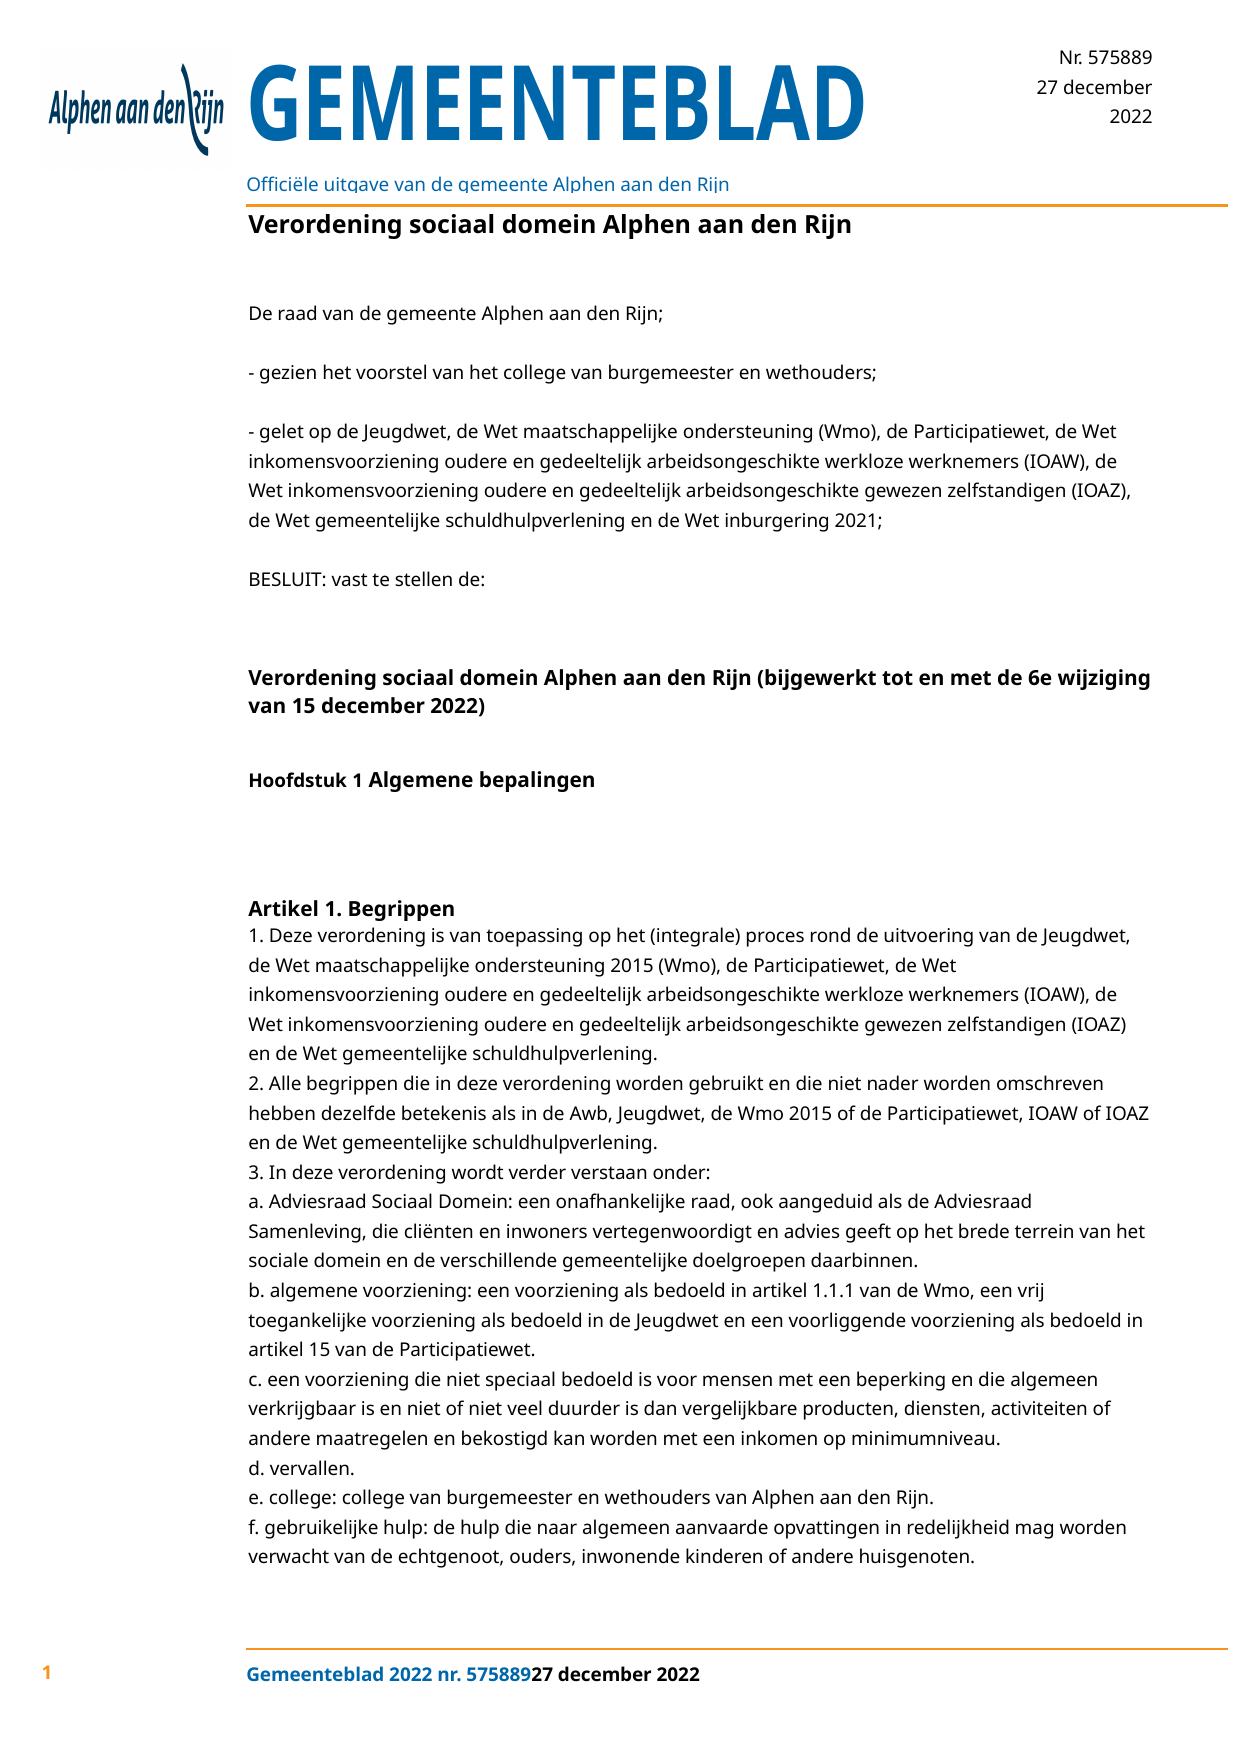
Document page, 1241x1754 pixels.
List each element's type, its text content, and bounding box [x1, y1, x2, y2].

text c. een voorziening die niet speciaal bedoeld is voor mensen met een beperking en die algemeen verkrijgbaar is en niet of niet veel duurder is dan vergelijkbare producten, diensten, activiteiten of andere maatregelen en bekostigd kan worden met een inkomen op minimumniveau. [248, 1366, 1152, 1451]
text Verordening sociaal domein Alphen aan den Rijn [248, 207, 1152, 241]
picture [41, 47, 231, 172]
text b. algemene voorziening: een voorziening als bedoeld in artikel 1.1.1 van de Wmo, een vrij toegankelijke voorziening als bedoeld in de Jeugdwet en een voorliggende voorziening als bedoeld in artikel 15 van de Participatiewet. [248, 1277, 1152, 1362]
text 2. Alle begrippen die in deze verordening worden gebruikt en die niet nader worden omschreven hebben dezelfde betekenis als in de Awb, Jeugdwet, de Wmo 2015 of de Participatiewet, IOAW of IOAZ en de Wet gemeentelijke schuldhulpverlening. [248, 1070, 1152, 1155]
text - gelet op de Jeugdwet, de Wet maatschappelijke ondersteuning (Wmo), de Participatiewet, de Wet inkomensvoorziening oudere en gedeeltelijk arbeidsongeschikte werkloze werknemers (IOAW), de Wet inkomensvoorziening oudere en gedeeltelijk arbeidsongeschikte gewezen zelfstandigen (IOAZ), de Wet gemeentelijke schuldhulpverlening en de Wet inburgering 2021; [248, 418, 1152, 533]
text f. gebruikelijke hulp: de hulp die naar algemeen aanvaarde opvattingen in redelijkheid mag worden verwacht van de echtgenoot, ouders, inwonende kinderen of andere huisgenoten. [248, 1514, 1152, 1569]
text Artikel 1. Begrippen [248, 894, 1152, 922]
text d. vervallen. [248, 1455, 1152, 1480]
text Hoofdstuk 1 Algemene bepalingen [248, 766, 1152, 794]
text e. college: college van burgemeester en wethouders van Alphen aan den Rijn. [248, 1484, 1152, 1510]
text 3. In deze verordening wordt verder verstaan onder: [248, 1159, 1152, 1184]
text BESLUIT: vast te stellen de: [248, 566, 1152, 592]
text - gezien het voorstel van het college van burgemeester en wethouders; [248, 359, 1152, 385]
text Verordening sociaal domein Alphen aan den Rijn (bijgewerkt tot en met de 6e wijziging van 15 december 2022) [248, 663, 1152, 720]
text De raad van de gemeente Alphen aan den Rijn; [248, 300, 1152, 326]
text a. Adviesraad Sociaal Domein: een onafhankelijke raad, ook aangeduid als de Adviesraad Samenleving, die cliënten en inwoners vertegenwoordigt en advies geeft op het brede terrein van het sociale domein en de verschillende gemeentelijke doelgroepen daarbinnen. [248, 1188, 1152, 1273]
text 1. Deze verordening is van toepassing op het (integrale) proces rond de uitvoering van de Jeugdwet, de Wet maatschappelijke ondersteuning 2015 (Wmo), de Participatiewet, de Wet inkomensvoorziening oudere en gedeeltelijk arbeidsongeschikte werkloze werknemers (IOAW), de Wet inkomensvoorziening oudere en gedeeltelijk arbeidsongeschikte gewezen zelfstandigen (IOAZ) en de Wet gemeentelijke schuldhulpverlening. [248, 922, 1152, 1066]
